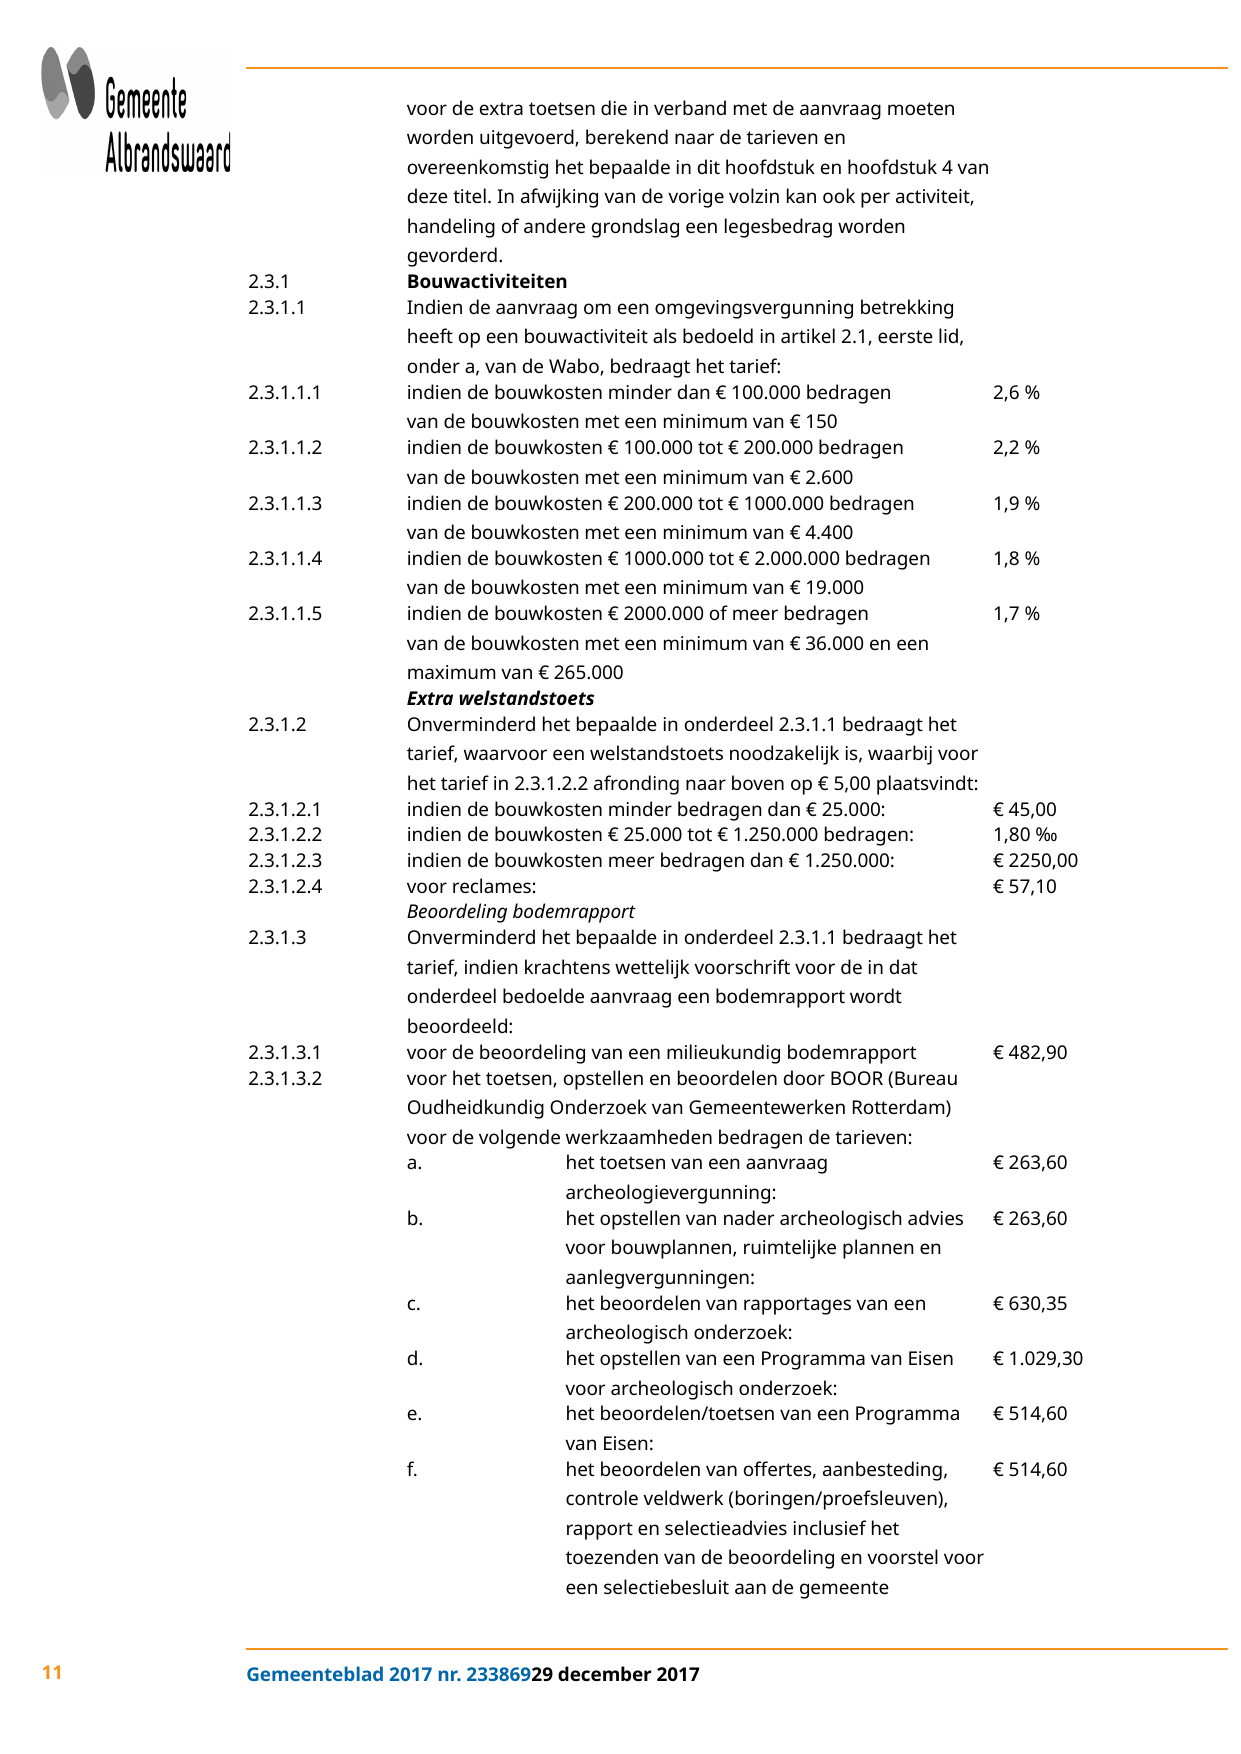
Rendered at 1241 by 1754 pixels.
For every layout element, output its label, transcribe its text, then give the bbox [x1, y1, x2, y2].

table_header voor de extra toetsen die in verband met de aanvraag moeten worden uitgevoerd, berekend naar de tarieven en overeenkomstig het bepaalde in dit hoofdstuk en hoofdstuk 4 van deze titel. In afwijking van de vorige volzin kan ook per activiteit, handeling of andere grondslag een legesbedrag worden gevorderd. [407, 95, 993, 268]
table_cell 2.3.1.1.2 [248, 434, 407, 490]
table_cell € 263,60 [993, 1205, 1152, 1290]
table_cell Onverminderd het bepaalde in onderdeel 2.3.1.1 bedraagt het tarief, indien krachtens wettelijk voorschrift voor de in dat onderdeel bedoelde aanvraag een bodemrapport wordt beoordeeld: [407, 925, 993, 1039]
table_cell € 45,00 [993, 796, 1152, 822]
table_cell indien de bouwkosten € 1000.000 tot € 2.000.000 bedragen van de bouwkosten met een minimum van € 19.000 [407, 545, 993, 600]
table_cell [993, 925, 1152, 1039]
table_cell [993, 1065, 1152, 1149]
table_cell a. [407, 1150, 565, 1205]
table_cell [248, 1400, 407, 1456]
table_cell indien de bouwkosten minder bedragen dan € 25.000: [407, 796, 993, 822]
table_cell 2.3.1.1.3 [248, 490, 407, 545]
table_cell € 482,90 [993, 1039, 1152, 1065]
table_cell 2.3.1.3 [248, 925, 407, 1039]
table_cell Extra welstandstoets [407, 685, 993, 711]
table_cell 2.3.1.2.3 [248, 847, 407, 873]
table_cell indien de bouwkosten € 100.000 tot € 200.000 bedragen van de bouwkosten met een minimum van € 2.600 [407, 434, 993, 490]
table_cell [248, 1345, 407, 1400]
table_cell het opstellen van nader archeologisch advies voor bouwplannen, ruimtelijke plannen en aanlegvergunningen: [565, 1205, 993, 1290]
table_cell € 2250,00 [993, 847, 1152, 873]
table_cell 1,7 % [993, 600, 1152, 685]
table_cell 2.3.1.1.5 [248, 600, 407, 685]
table_cell Indien de aanvraag om een omgevingsvergunning betrekking heeft op een bouwactiviteit als bedoeld in artikel 2.1, eerste lid, onder a, van de Wabo, bedraagt het tarief: [407, 294, 993, 379]
table_cell het toetsen van een aanvraag archeologievergunning: [565, 1150, 993, 1205]
table_cell [248, 1150, 407, 1205]
table_cell het beoordelen van offertes, aanbesteding, controle veldwerk (boringen/proefsleuven), rapport en selectieadvies inclusief het toezenden van de beoordeling en voorstel voor een selectiebesluit aan de gemeente [565, 1456, 993, 1600]
table_cell 1,8 % [993, 545, 1152, 600]
table_cell € 514,60 [993, 1400, 1152, 1456]
table_cell e. [407, 1400, 565, 1456]
table_cell 2.3.1.3.1 [248, 1039, 407, 1065]
table_cell c. [407, 1290, 565, 1345]
table_cell het beoordelen van rapportages van een archeologisch onderzoek: [565, 1290, 993, 1345]
table_cell [993, 711, 1152, 796]
table_cell indien de bouwkosten meer bedragen dan € 1.250.000: [407, 847, 993, 873]
table_cell 2.3.1.2.1 [248, 796, 407, 822]
table_cell [993, 294, 1152, 379]
table_cell Bouwactiviteiten [407, 269, 993, 294]
picture [41, 47, 231, 172]
table_cell 2.3.1 [248, 269, 407, 294]
table_cell 2.3.1.2.2 [248, 822, 407, 847]
table_cell [993, 685, 1152, 711]
table_cell [248, 899, 407, 924]
table_cell 1,80 ‰ [993, 822, 1152, 847]
table_cell indien de bouwkosten € 200.000 tot € 1000.000 bedragen van de bouwkosten met een minimum van € 4.400 [407, 490, 993, 545]
table_cell het beoordelen/toetsen van een Programma van Eisen: [565, 1400, 993, 1456]
table_cell 2,2 % [993, 434, 1152, 490]
table_cell 1,9 % [993, 490, 1152, 545]
table_cell € 263,60 [993, 1150, 1152, 1205]
table_cell 2.3.1.1.4 [248, 545, 407, 600]
table_cell voor reclames: [407, 873, 993, 899]
table_cell 2.3.1.1 [248, 294, 407, 379]
table_cell 2,6 % [993, 379, 1152, 434]
table_cell het opstellen van een Programma van Eisen voor archeologisch onderzoek: [565, 1345, 993, 1400]
table_cell 2.3.1.1.1 [248, 379, 407, 434]
table_cell indien de bouwkosten € 25.000 tot € 1.250.000 bedragen: [407, 822, 993, 847]
table_cell Onverminderd het bepaalde in onderdeel 2.3.1.1 bedraagt het tarief, waarvoor een welstandstoets noodzakelijk is, waarbij voor het tarief in 2.3.1.2.2 afronding naar boven op € 5,00 plaatsvindt: [407, 711, 993, 796]
table_cell b. [407, 1205, 565, 1290]
table_cell [248, 1456, 407, 1600]
table_cell voor de beoordeling van een milieukundig bodemrapport [407, 1039, 993, 1065]
table_cell voor het toetsen, opstellen en beoordelen door BOOR (Bureau Oudheidkundig Onderzoek van Gemeentewerken Rotterdam) voor de volgende werkzaamheden bedragen de tarieven: [407, 1065, 993, 1149]
table_cell indien de bouwkosten minder dan € 100.000 bedragen van de bouwkosten met een minimum van € 150 [407, 379, 993, 434]
table_cell € 514,60 [993, 1456, 1152, 1600]
table_cell [993, 269, 1152, 294]
table_cell 2.3.1.3.2 [248, 1065, 407, 1149]
table_header [248, 95, 407, 268]
table_cell f. [407, 1456, 565, 1600]
table_cell Beoordeling bodemrapport [407, 899, 993, 924]
table_cell [993, 899, 1152, 924]
table_cell 2.3.1.2.4 [248, 873, 407, 899]
table_cell € 57,10 [993, 873, 1152, 899]
table_header [993, 95, 1152, 268]
table_cell € 630,35 [993, 1290, 1152, 1345]
table_cell d. [407, 1345, 565, 1400]
table_cell indien de bouwkosten € 2000.000 of meer bedragen van de bouwkosten met een minimum van € 36.000 en een maximum van € 265.000 [407, 600, 993, 685]
table_cell 2.3.1.2 [248, 711, 407, 796]
table_cell € 1.029,30 [993, 1345, 1152, 1400]
table_cell [248, 685, 407, 711]
table_cell [248, 1290, 407, 1345]
table_cell [248, 1205, 407, 1290]
